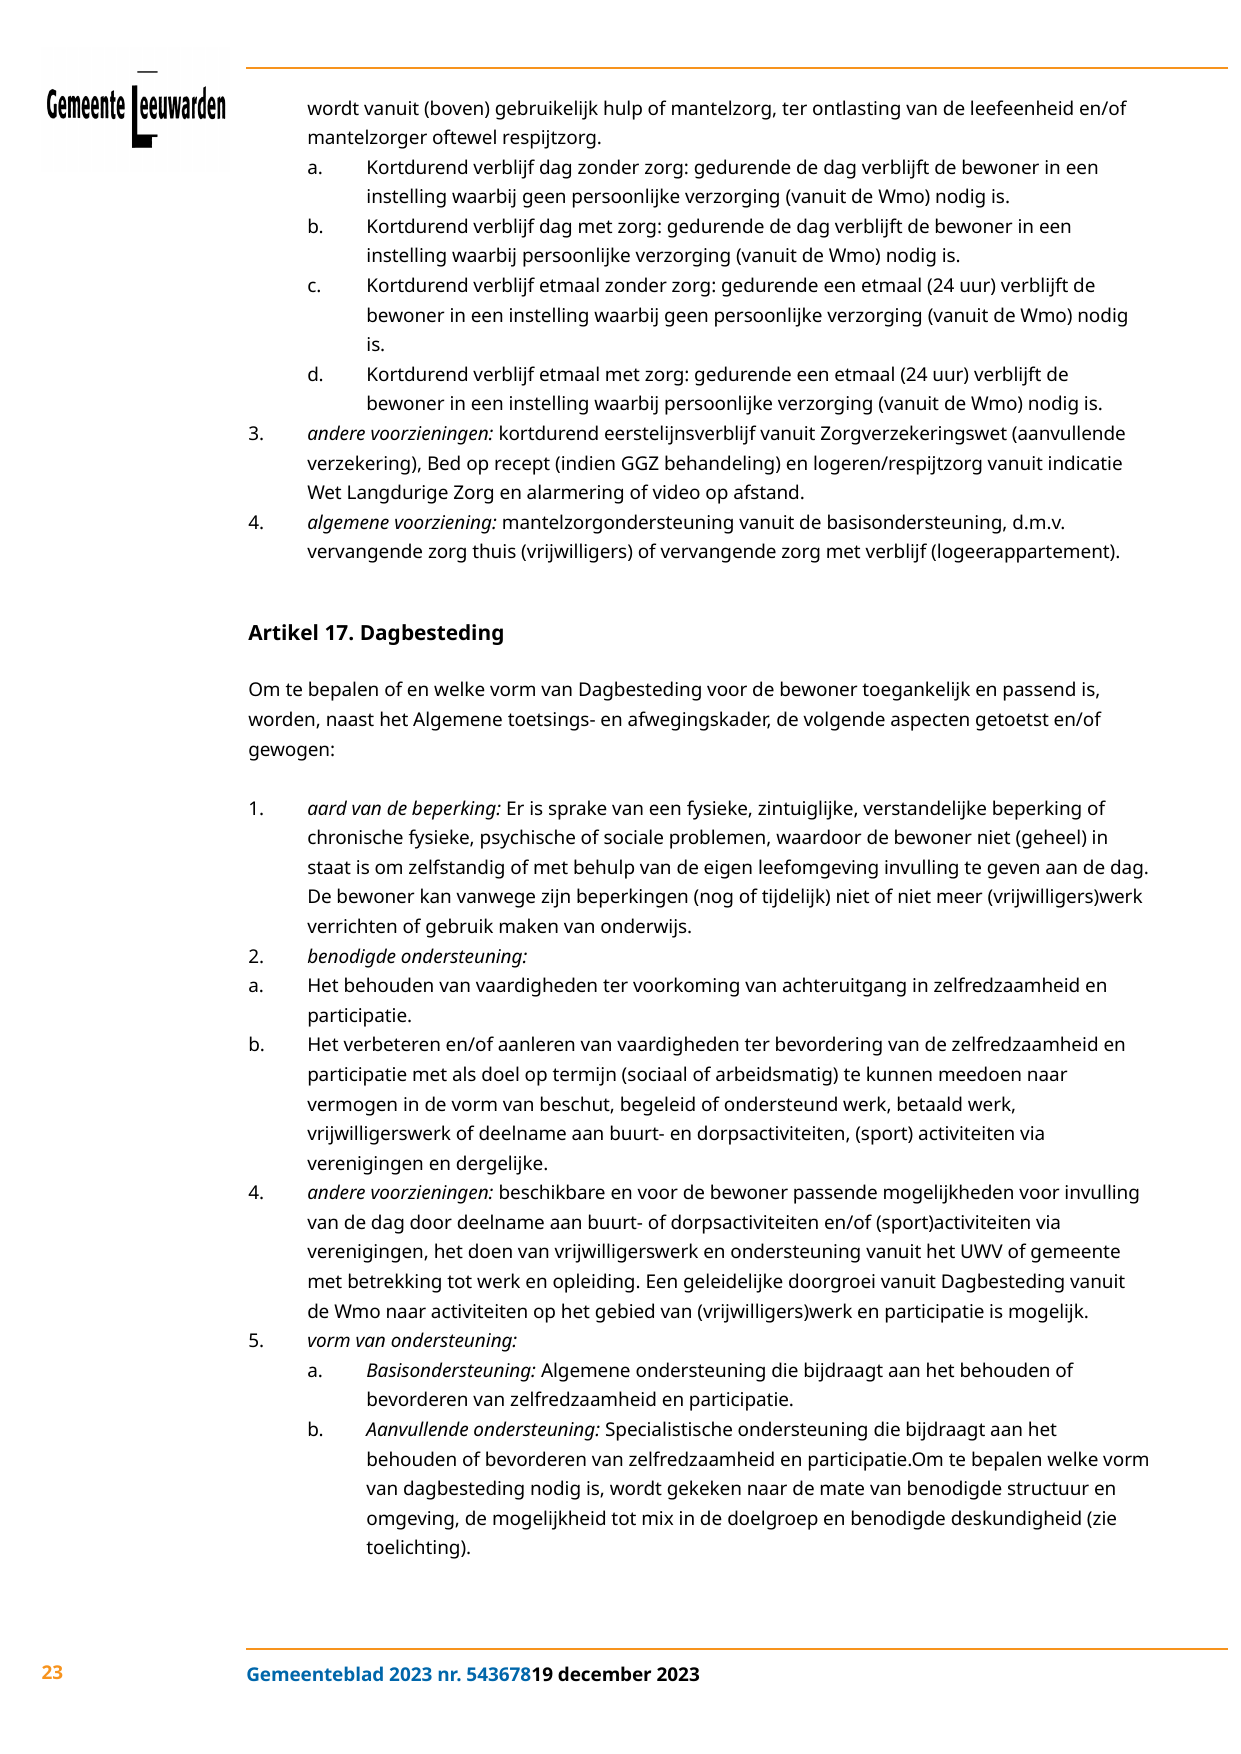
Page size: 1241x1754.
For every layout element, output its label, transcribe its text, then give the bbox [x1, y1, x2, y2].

list andere voorzieningen: beschikbare en voor de bewoner passende mogelijkheden voor invulling van de dag door deelname aan buurt- of dorpsactiviteiten en/of (sport)activiteiten via verenigingen, het doen van vrijwilligerswerk en ondersteuning vanuit het UWV of gemeente met betrekking tot werk en opleiding. Een geleidelijke doorgroei vanuit Dagbesteding vanuit de Wmo naar activiteiten op het gebied van (vrijwilligers)werk en participatie is mogelijk. [248, 1179, 1152, 1323]
list Kortdurend verblijf dag zonder zorg: gedurende de dag verblijft de bewoner in een instelling waarbij geen persoonlijke verzorging (vanuit de Wmo) nodig is. [307, 154, 1152, 209]
picture [41, 47, 231, 172]
list andere voorzieningen: kortdurend eerstelijnsverblijf vanuit Zorgverzekeringswet (aanvullende verzekering), Bed op recept (indien GGZ behandeling) en logeren/respijtzorg vanuit indicatie Wet Langdurige Zorg en alarmering of video op afstand. [248, 420, 1152, 505]
list aard van de beperking: Er is sprake van een fysieke, zintuiglijke, verstandelijke beperking of chronische fysieke, psychische of sociale problemen, waardoor de bewoner niet (geheel) in staat is om zelfstandig of met behulp van de eigen leefomgeving invulling te geven aan de dag. De bewoner kan vanwege zijn beperkingen (nog of tijdelijk) niet of niet meer (vrijwilligers)werk verrichten of gebruik maken van onderwijs. [248, 795, 1152, 939]
list wordt vanuit (boven) gebruikelijk hulp of mantelzorg, ter ontlasting van de leefeenheid en/of mantelzorger oftewel respijtzorg. [248, 95, 1152, 150]
text Artikel 17. Dagbesteding [248, 618, 1152, 647]
list Kortdurend verblijf etmaal met zorg: gedurende een etmaal (24 uur) verblijft de bewoner in een instelling waarbij persoonlijke verzorging (vanuit de Wmo) nodig is. [307, 361, 1152, 416]
list Kortdurend verblijf etmaal zonder zorg: gedurende een etmaal (24 uur) verblijft de bewoner in een instelling waarbij geen persoonlijke verzorging (vanuit de Wmo) nodig is. [307, 272, 1152, 357]
list Het behouden van vaardigheden ter voorkoming van achteruitgang in zelfredzaamheid en participatie. [248, 972, 1152, 1028]
list benodigde ondersteuning: [248, 943, 1152, 968]
list Kortdurend verblijf dag met zorg: gedurende de dag verblijft de bewoner in een instelling waarbij persoonlijke verzorging (vanuit de Wmo) nodig is. [307, 213, 1152, 268]
text Om te bepalen of en welke vorm van Dagbesteding voor de bewoner toegankelijk en passend is, worden, naast het Algemene toetsings- en afwegingskader, de volgende aspecten getoetst en/of gewogen: [248, 677, 1152, 761]
list Het verbeteren en/of aanleren van vaardigheden ter bevordering van de zelfredzaamheid en participatie met als doel op termijn (sociaal of arbeidsmatig) te kunnen meedoen naar vermogen in de vorm van beschut, begeleid of ondersteund werk, betaald werk, vrijwilligerswerk of deelname aan buurt- en dorpsactiviteiten, (sport) activiteiten via verenigingen en dergelijke. [248, 1032, 1152, 1176]
list Basisondersteuning: Algemene ondersteuning die bijdraagt aan het behouden of bevorderen van zelfredzaamheid en participatie. [307, 1357, 1152, 1412]
list Aanvullende ondersteuning: Specialistische ondersteuning die bijdraagt aan het behouden of bevorderen van zelfredzaamheid en participatie.Om te bepalen welke vorm van dagbesteding nodig is, wordt gekeken naar de mate van benodigde structuur en omgeving, de mogelijkheid tot mix in de doelgroep en benodigde deskundigheid (zie toelichting). [307, 1416, 1152, 1560]
list vorm van ondersteuning: [248, 1327, 1152, 1353]
list algemene voorziening: mantelzorgondersteuning vanuit de basisondersteuning, d.m.v. vervangende zorg thuis (vrijwilligers) of vervangende zorg met verblijf (logeerappartement). [248, 509, 1152, 564]
